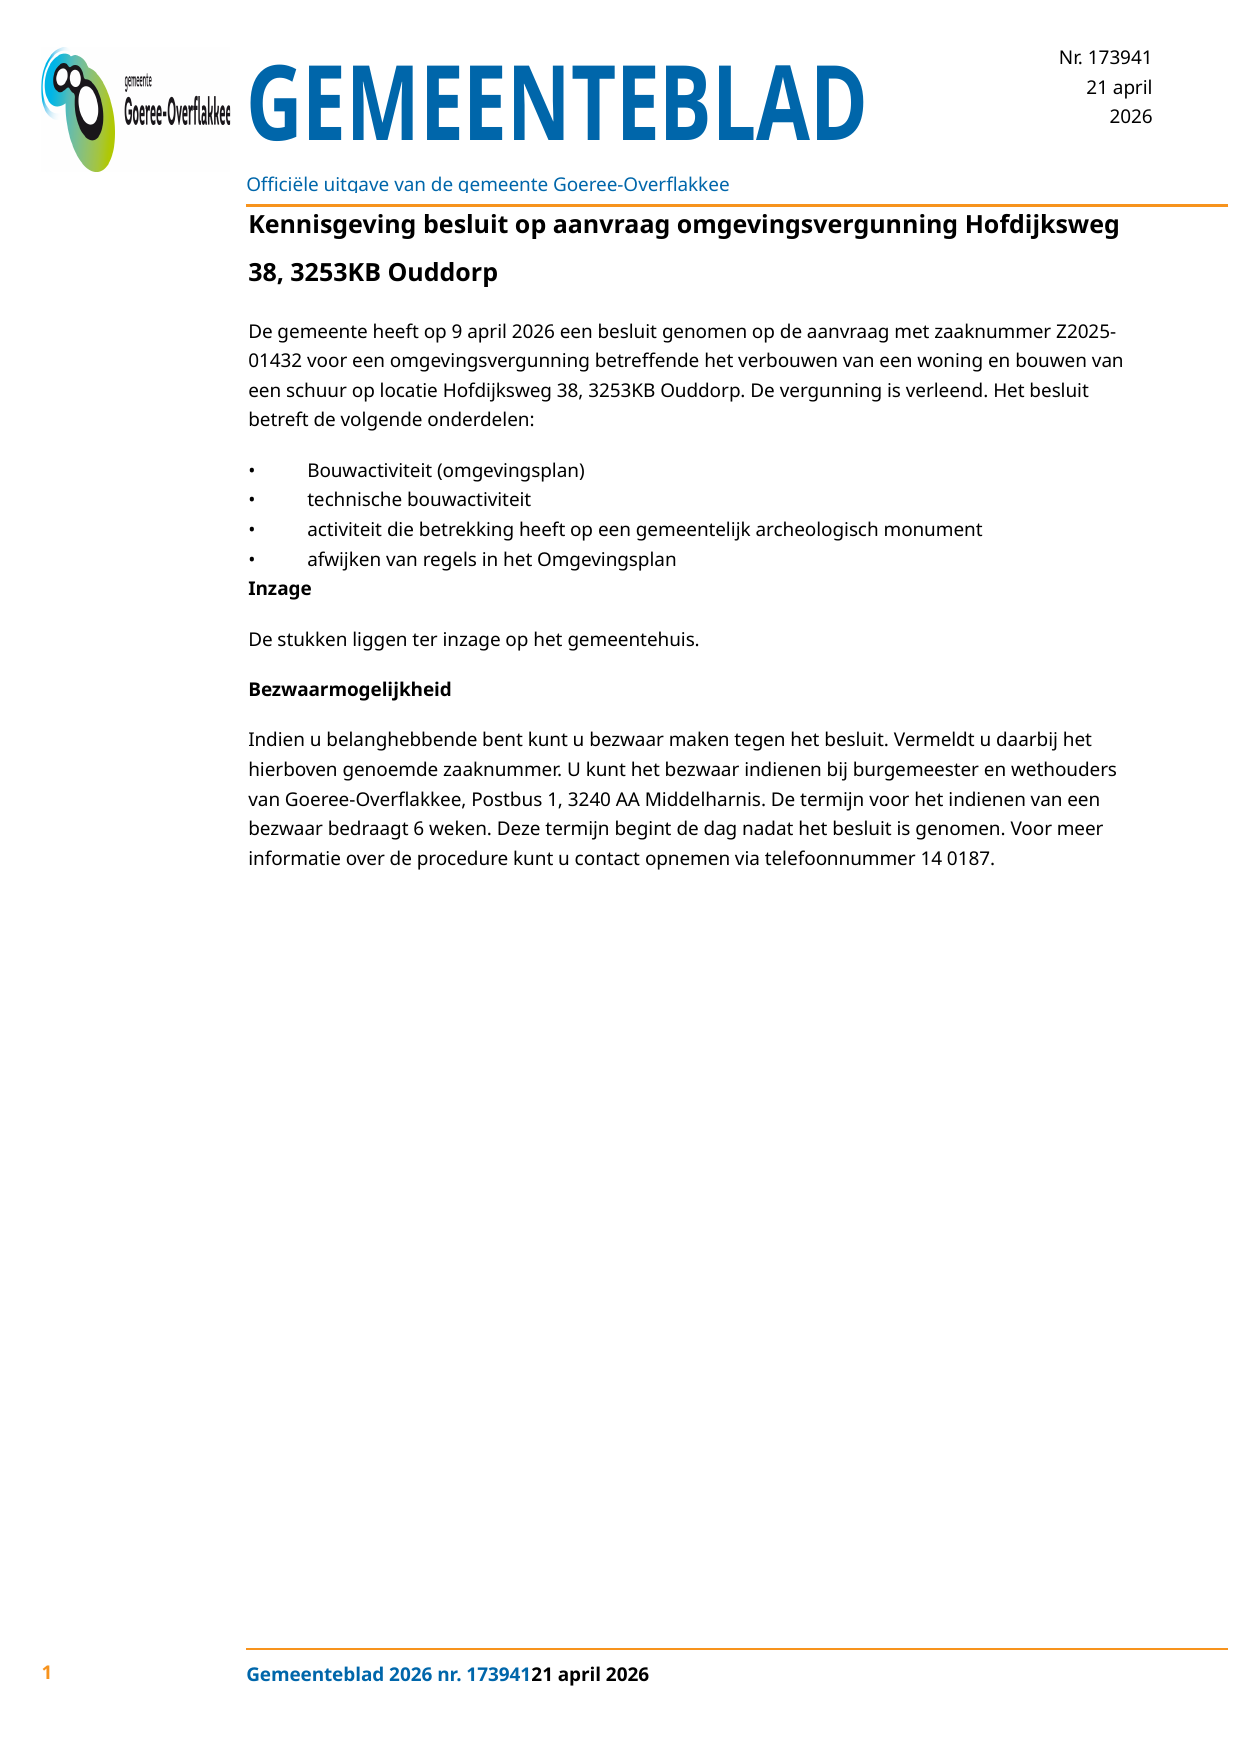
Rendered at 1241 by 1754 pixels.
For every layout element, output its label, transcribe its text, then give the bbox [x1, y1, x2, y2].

text Indien u belanghebbende bent kunt u bezwaar maken tegen het besluit. Vermeldt u daarbij het hierboven genoemde zaaknummer. U kunt het bezwaar indienen bij burgemeester en wethouders van Goeree-Overflakkee, Postbus 1, 3240 AA Middelharnis. De termijn voor het indienen van een bezwaar bedraagt 6 weken. Deze termijn begint de dag nadat het besluit is genomen. Voor meer informatie over de procedure kunt u contact opnemen via telefoonnummer 14 0187. [248, 727, 1152, 871]
text Inzage [248, 575, 1152, 601]
list technische bouwactiviteit [248, 487, 1152, 512]
text Kennisgeving besluit op aanvraag omgevingsvergunning Hofdijksweg 38, 3253KB Ouddorp [248, 207, 1152, 288]
text Bezwaarmogelijkheid [248, 676, 1152, 702]
text De gemeente heeft op 9 april 2026 een besluit genomen op de aanvraag met zaaknummer Z2025-01432 voor een omgevingsvergunning betreffende het verbouwen van een woning en bouwen van een schuur op locatie Hofdijksweg 38, 3253KB Ouddorp. De vergunning is verleend. Het besluit betreft de volgende onderdelen: [248, 318, 1152, 432]
text De stukken liggen ter inzage op het gemeentehuis. [248, 626, 1152, 652]
list activiteit die betrekking heeft op een gemeentelijk archeologisch monument [248, 516, 1152, 542]
list afwijken van regels in het Omgevingsplan [248, 546, 1152, 572]
list Bouwactiviteit (omgevingsplan) [248, 457, 1152, 483]
picture [41, 47, 231, 172]
